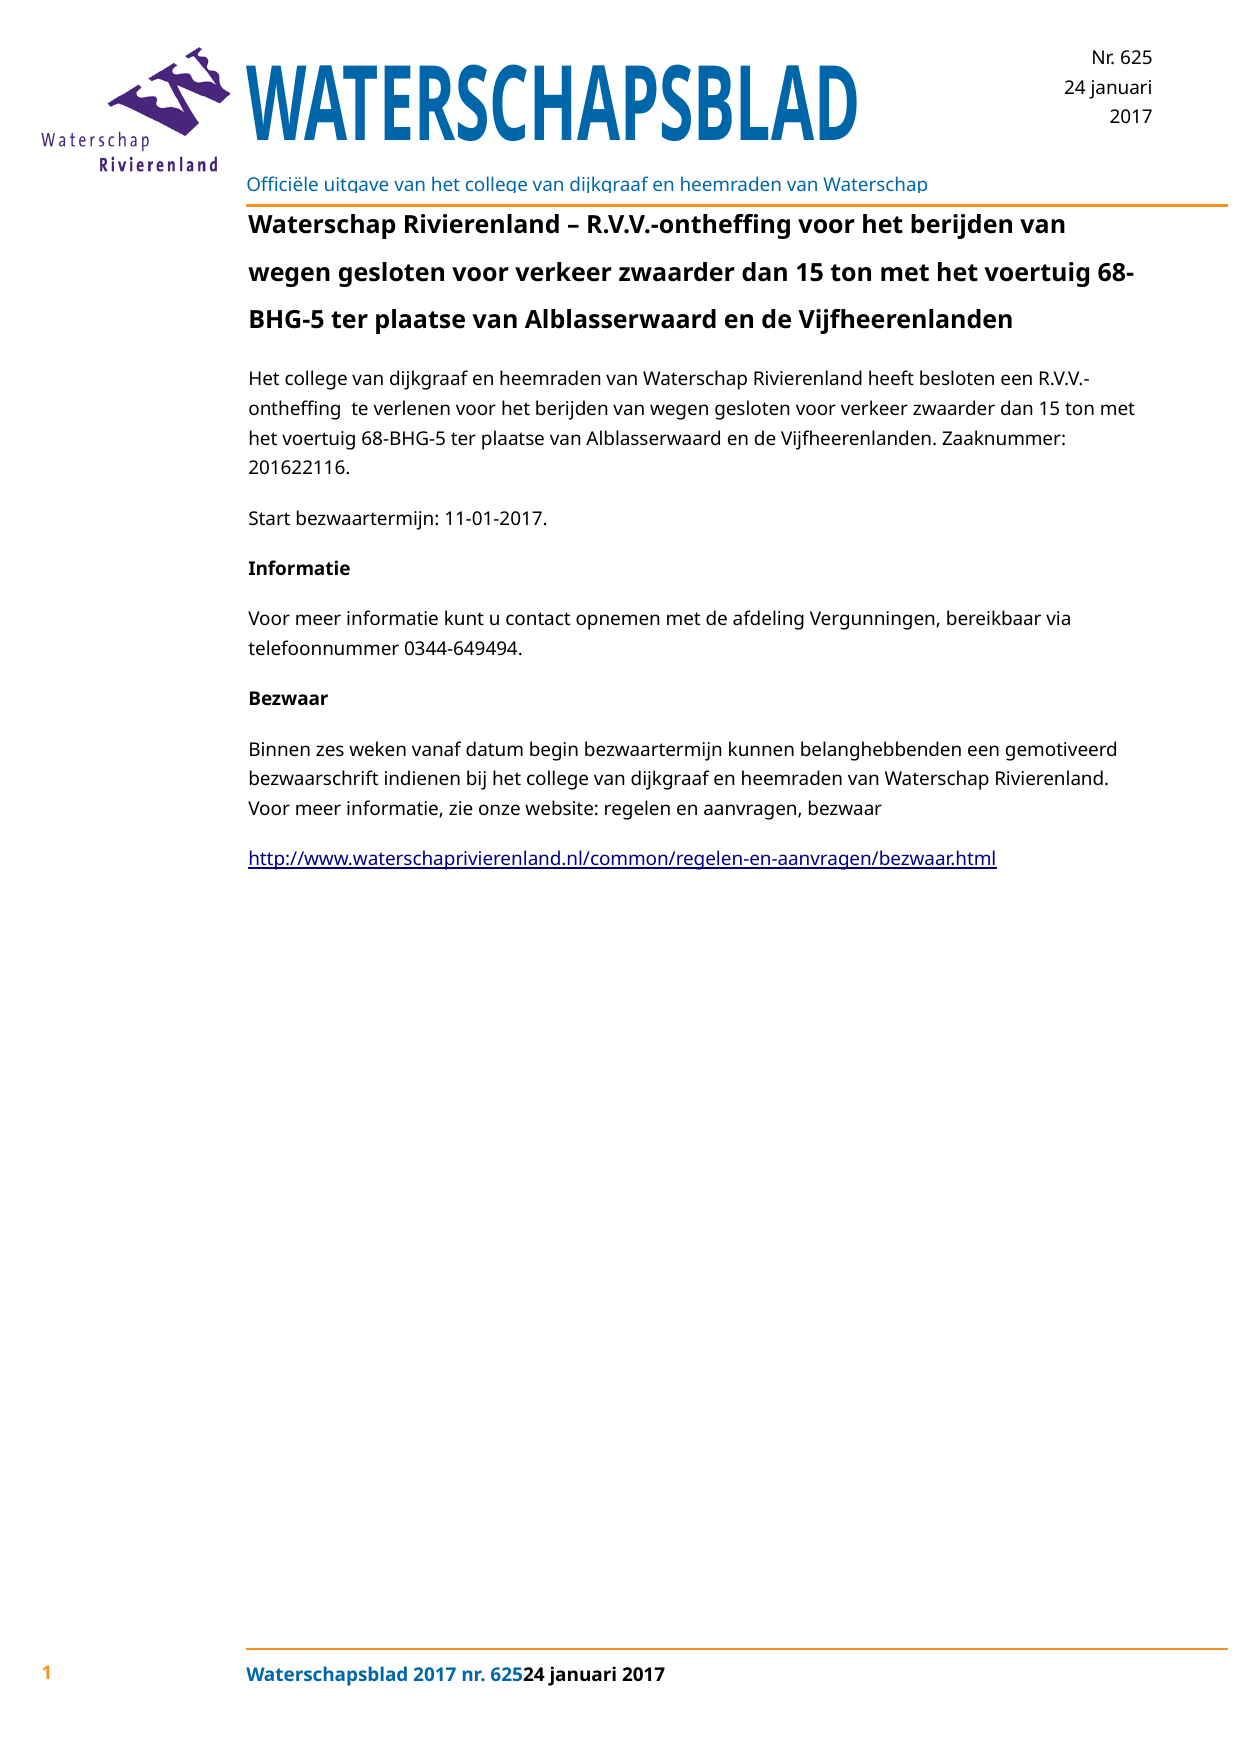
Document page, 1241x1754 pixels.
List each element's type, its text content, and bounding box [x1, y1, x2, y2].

text Start bezwaartermijn: 11-01-2017. [248, 505, 1152, 530]
text Binnen zes weken vanaf datum begin bezwaartermijn kunnen belanghebbenden een gemotiveerd bezwaarschrift indienen bij het college van dijkgraaf en heemraden van Waterschap Rivierenland. Voor meer informatie, zie onze website: regelen en aanvragen, bezwaar [248, 736, 1152, 821]
text Het college van dijkgraaf en heemraden van Waterschap Rivierenland heeft besloten een R.V.V.-ontheffing te verlenen voor het berijden van wegen gesloten voor verkeer zwaarder dan 15 ton met het voertuig 68-BHG-5 ter plaatse van Alblasserwaard en de Vijfheerenlanden. Zaaknummer: 201622116. [248, 366, 1152, 480]
text Bezwaar [248, 686, 1152, 711]
text Informatie [248, 555, 1152, 581]
picture [41, 47, 231, 172]
text Waterschap Rivierenland – R.V.V.-ontheffing voor het berijden van wegen gesloten voor verkeer zwaarder dan 15 ton met het voertuig 68-BHG-5 ter plaatse van Alblasserwaard en de Vijfheerenlanden [248, 207, 1152, 336]
text Voor meer informatie kunt u contact opnemen met de afdeling Vergunningen, bereikbaar via telefoonnummer 0344-649494. [248, 606, 1152, 661]
text http://www.waterschaprivierenland.nl/common/regelen-en-aanvragen/bezwaar.html [248, 846, 1152, 871]
